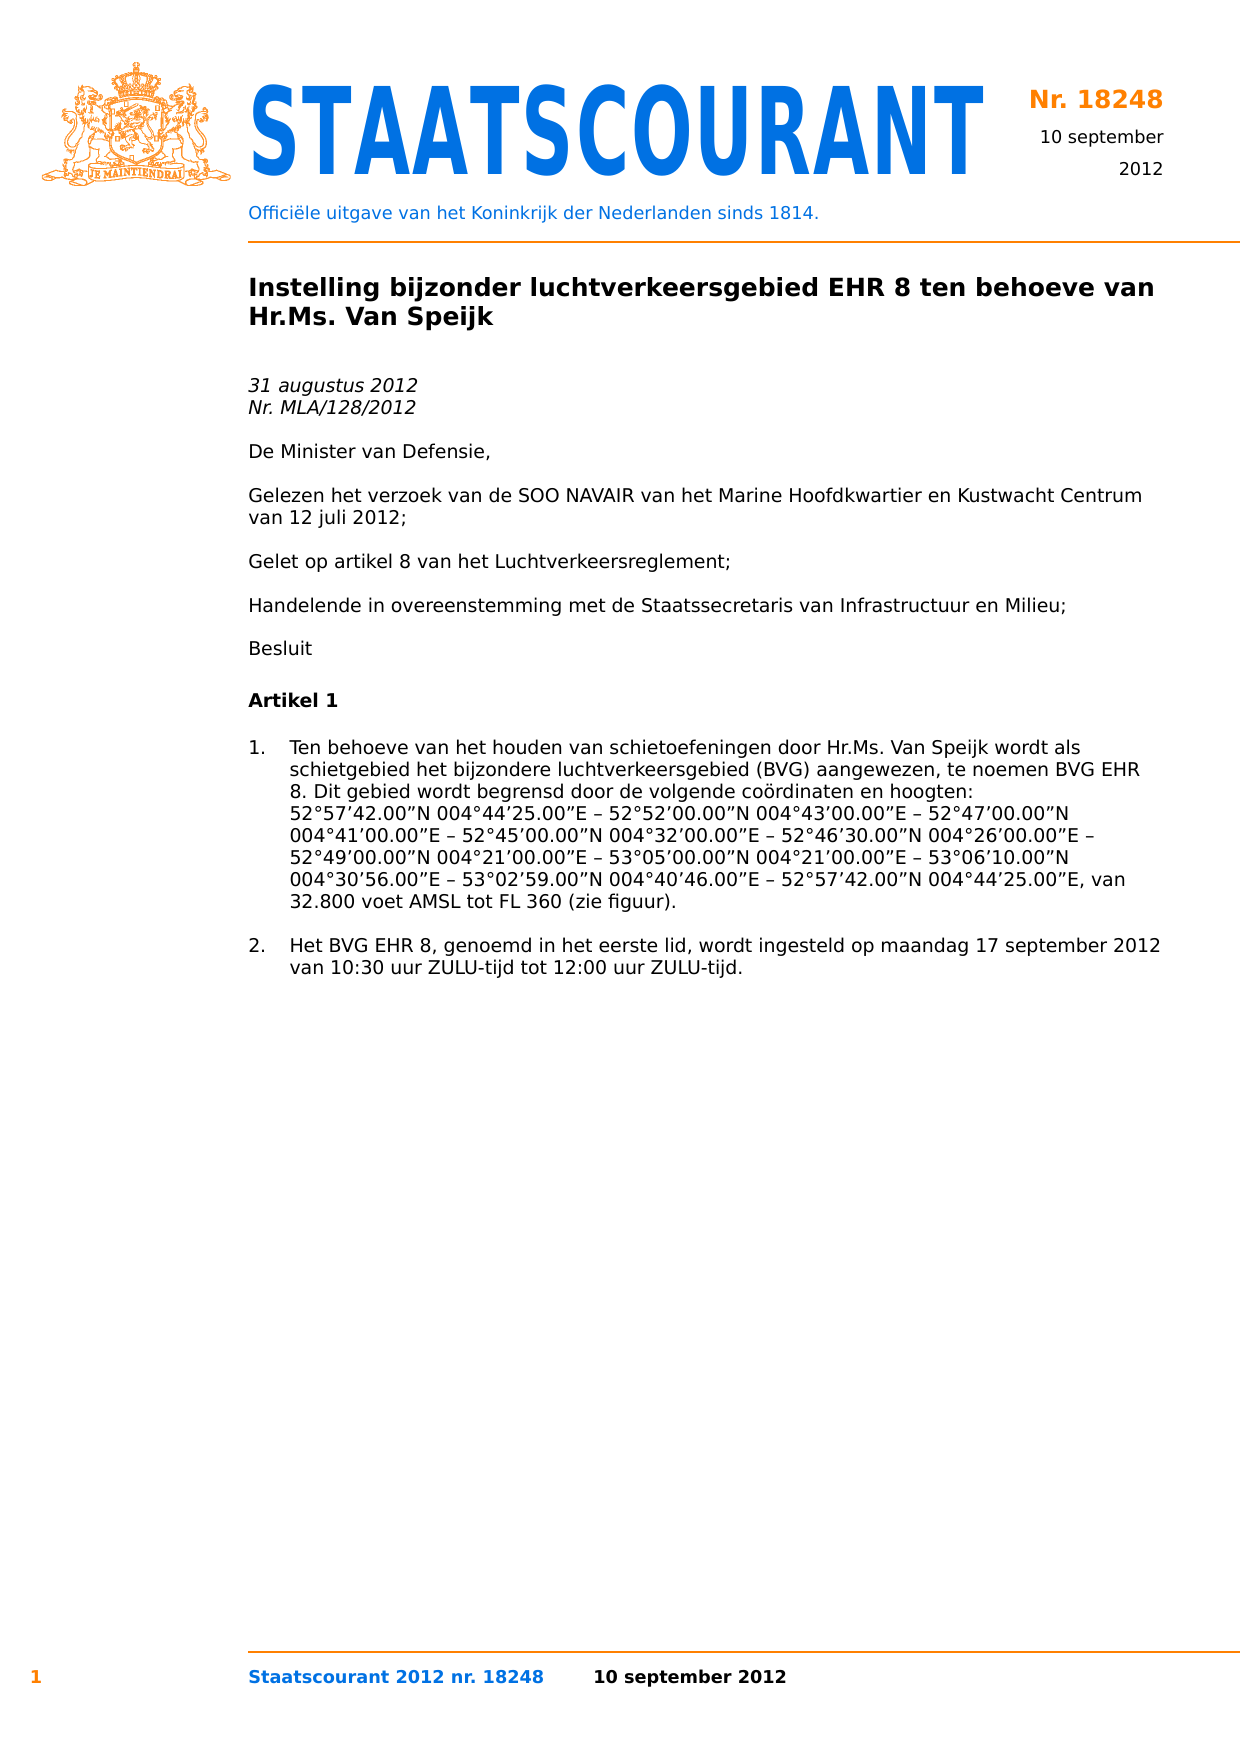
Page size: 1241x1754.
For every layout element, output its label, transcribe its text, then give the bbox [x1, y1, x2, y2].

text Gelezen het verzoek van de SOO NAVAIR van het Marine Hoofdkwartier en Kustwacht Centrum van 12 juli 2012; [248, 485, 1163, 529]
text Handelende in overeenstemming met de Staatssecretaris van Infrastructuur en Milieu; [248, 594, 1163, 616]
subtitle Artikel 1 [248, 690, 1163, 712]
text 2. Het BVG EHR 8, genoemd in het eerste lid, wordt ingesteld op maandag 17 september 2012 van 10:30 uur ZULU-tijd tot 12:00 uur ZULU-tijd. [248, 935, 1163, 979]
text Gelet op artikel 8 van het Luchtverkeersreglement; [248, 551, 1163, 573]
text De Minister van Defensie, [248, 441, 1163, 463]
table_cell 2012 [998, 153, 1240, 203]
table_header [25, 62, 248, 241]
text Besluit [248, 638, 1163, 660]
text Nr. MLA/128/2012 [248, 397, 1163, 419]
text 31 augustus 2012 [248, 375, 1163, 397]
picture [41, 62, 231, 186]
text 1. Ten behoeve van het houden van schietoefeningen door Hr.Ms. Van Speijk wordt als schietgebied het bijzondere luchtverkeersgebied (BVG) aangewezen, te noemen BVG EHR 8. Dit gebied wordt begrensd door de volgende coördinaten en hoogten: [248, 737, 1163, 803]
table_cell Officiële uitgave van het Koninkrijk der Nederlanden sinds 1814. [248, 203, 1240, 241]
table_cell 10 september [998, 121, 1240, 153]
table_header STAATSCOURANT [248, 62, 998, 203]
table_header Nr. 18248 [998, 62, 1240, 121]
subtitle Instelling bijzonder luchtverkeersgebied EHR 8 ten behoeve van Hr.Ms. Van Speijk [248, 273, 1163, 331]
text 52°57’42.00”N 004°44’25.00”E – 52°52’00.00”N 004°43’00.00”E – 52°47’00.00”N 004°41’00.00”E – 52°45’00.00”N 004°32’00.00”E – 52°46’30.00”N 004°26’00.00”E – 52°49’00.00”N 004°21’00.00”E – 53°05’00.00”N 004°21’00.00”E – 53°06’10.00”N 004°30’56.00”E – 53°02’59.00”N 004°40’46.00”E – 52°57’42.00”N 004°44’25.00”E, van 32.800 voet AMSL tot FL 360 (zie figuur). [289, 803, 1163, 913]
